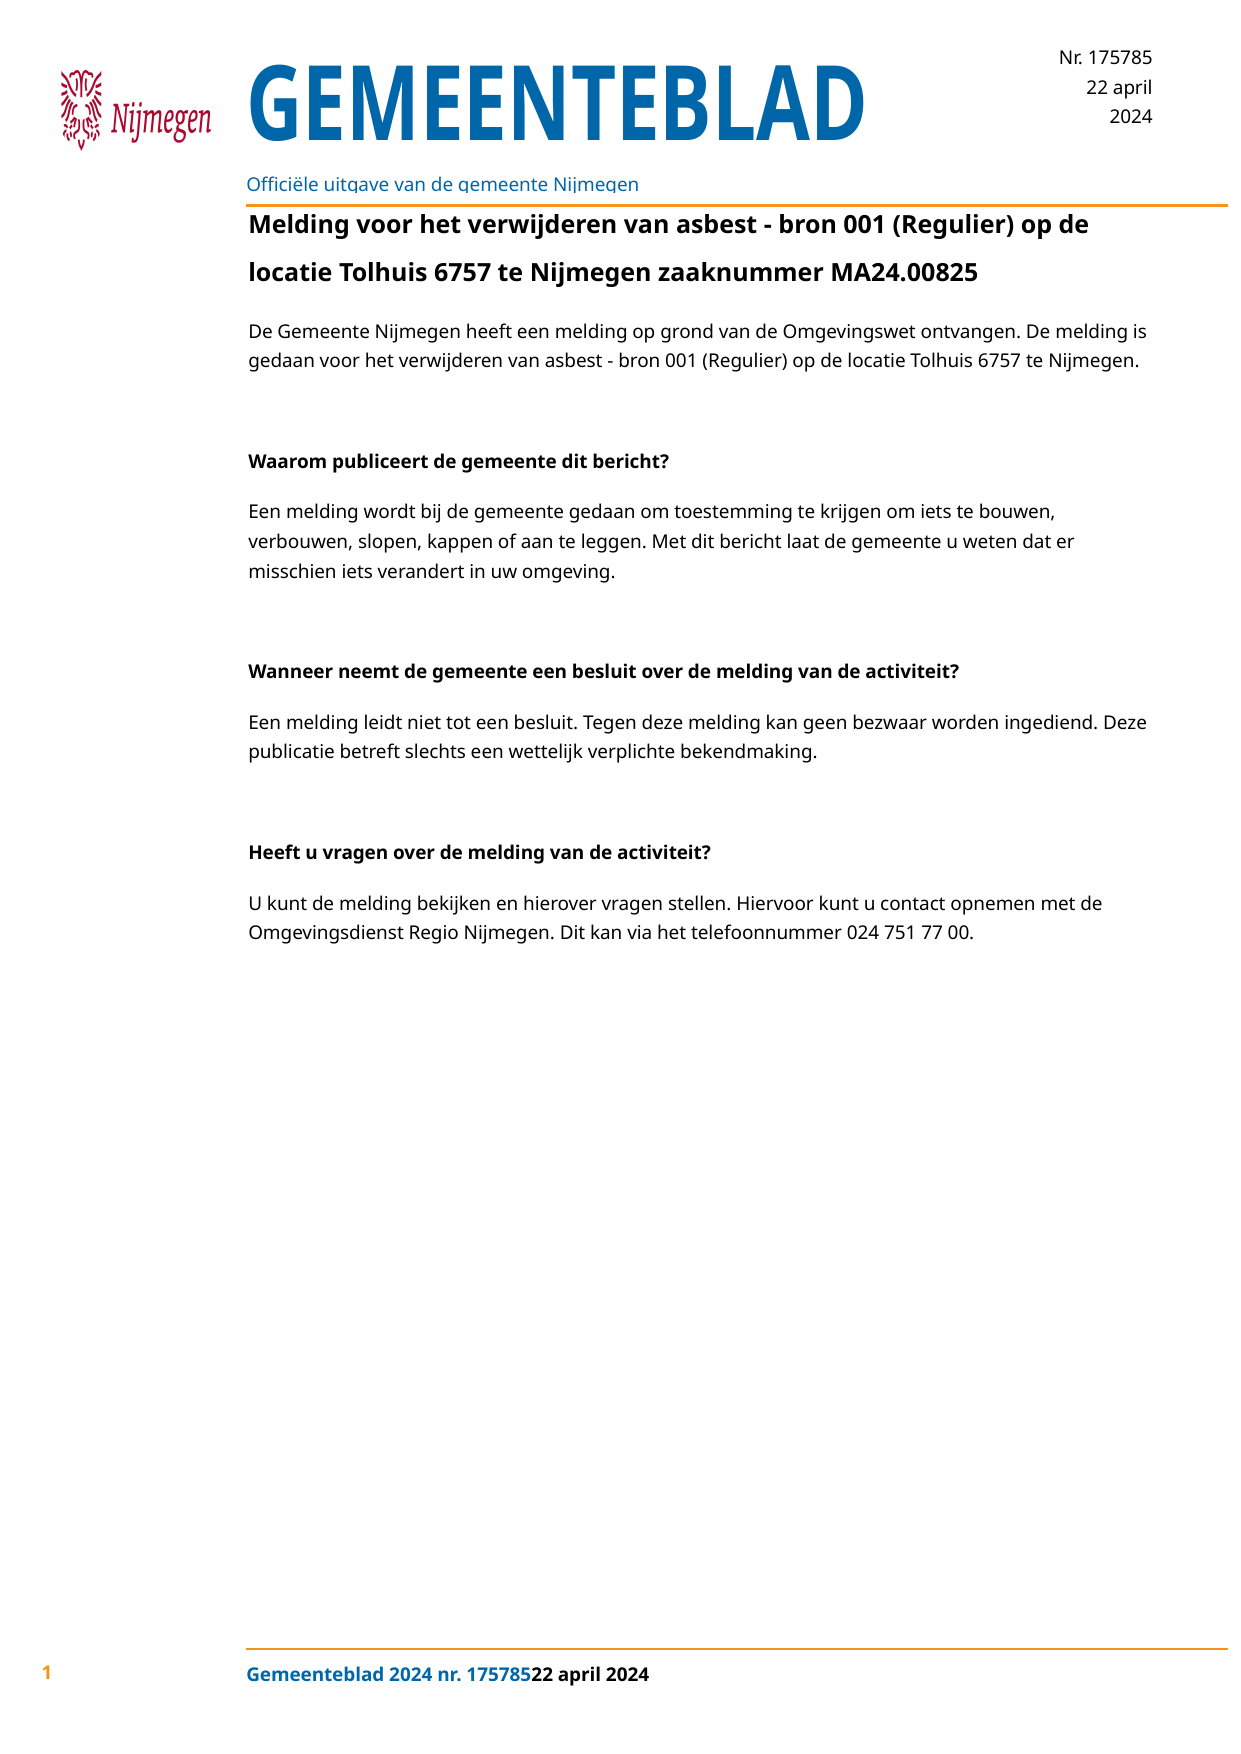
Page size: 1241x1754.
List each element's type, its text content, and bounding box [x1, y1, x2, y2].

text Een melding wordt bij de gemeente gedaan om toestemming te krijgen om iets te bouwen, verbouwen, slopen, kappen of aan te leggen. Met dit bericht laat de gemeente u weten dat er misschien iets verandert in uw omgeving. [248, 499, 1152, 584]
text Wanneer neemt de gemeente een besluit over de melding van de activiteit? [248, 659, 1152, 684]
text Melding voor het verwijderen van asbest - bron 001 (Regulier) op de locatie Tolhuis 6757 te Nijmegen zaaknummer MA24.00825 [248, 207, 1152, 288]
picture [41, 47, 231, 172]
text Heeft u vragen over de melding van de activiteit? [248, 839, 1152, 865]
text De Gemeente Nijmegen heeft een melding op grond van de Omgevingswet ontvangen. De melding is gedaan voor het verwijderen van asbest - bron 001 (Regulier) op de locatie Tolhuis 6757 te Nijmegen. [248, 318, 1152, 373]
text U kunt de melding bekijken en hierover vragen stellen. Hiervoor kunt u contact opnemen met de Omgevingsdienst Regio Nijmegen. Dit kan via het telefoonnummer 024 751 77 00. [248, 890, 1152, 945]
text Waarom publiceert de gemeente dit bericht? [248, 448, 1152, 474]
text Een melding leidt niet tot een besluit. Tegen deze melding kan geen bezwaar worden ingediend. Deze publicatie betreft slechts een wettelijk verplichte bekendmaking. [248, 709, 1152, 764]
